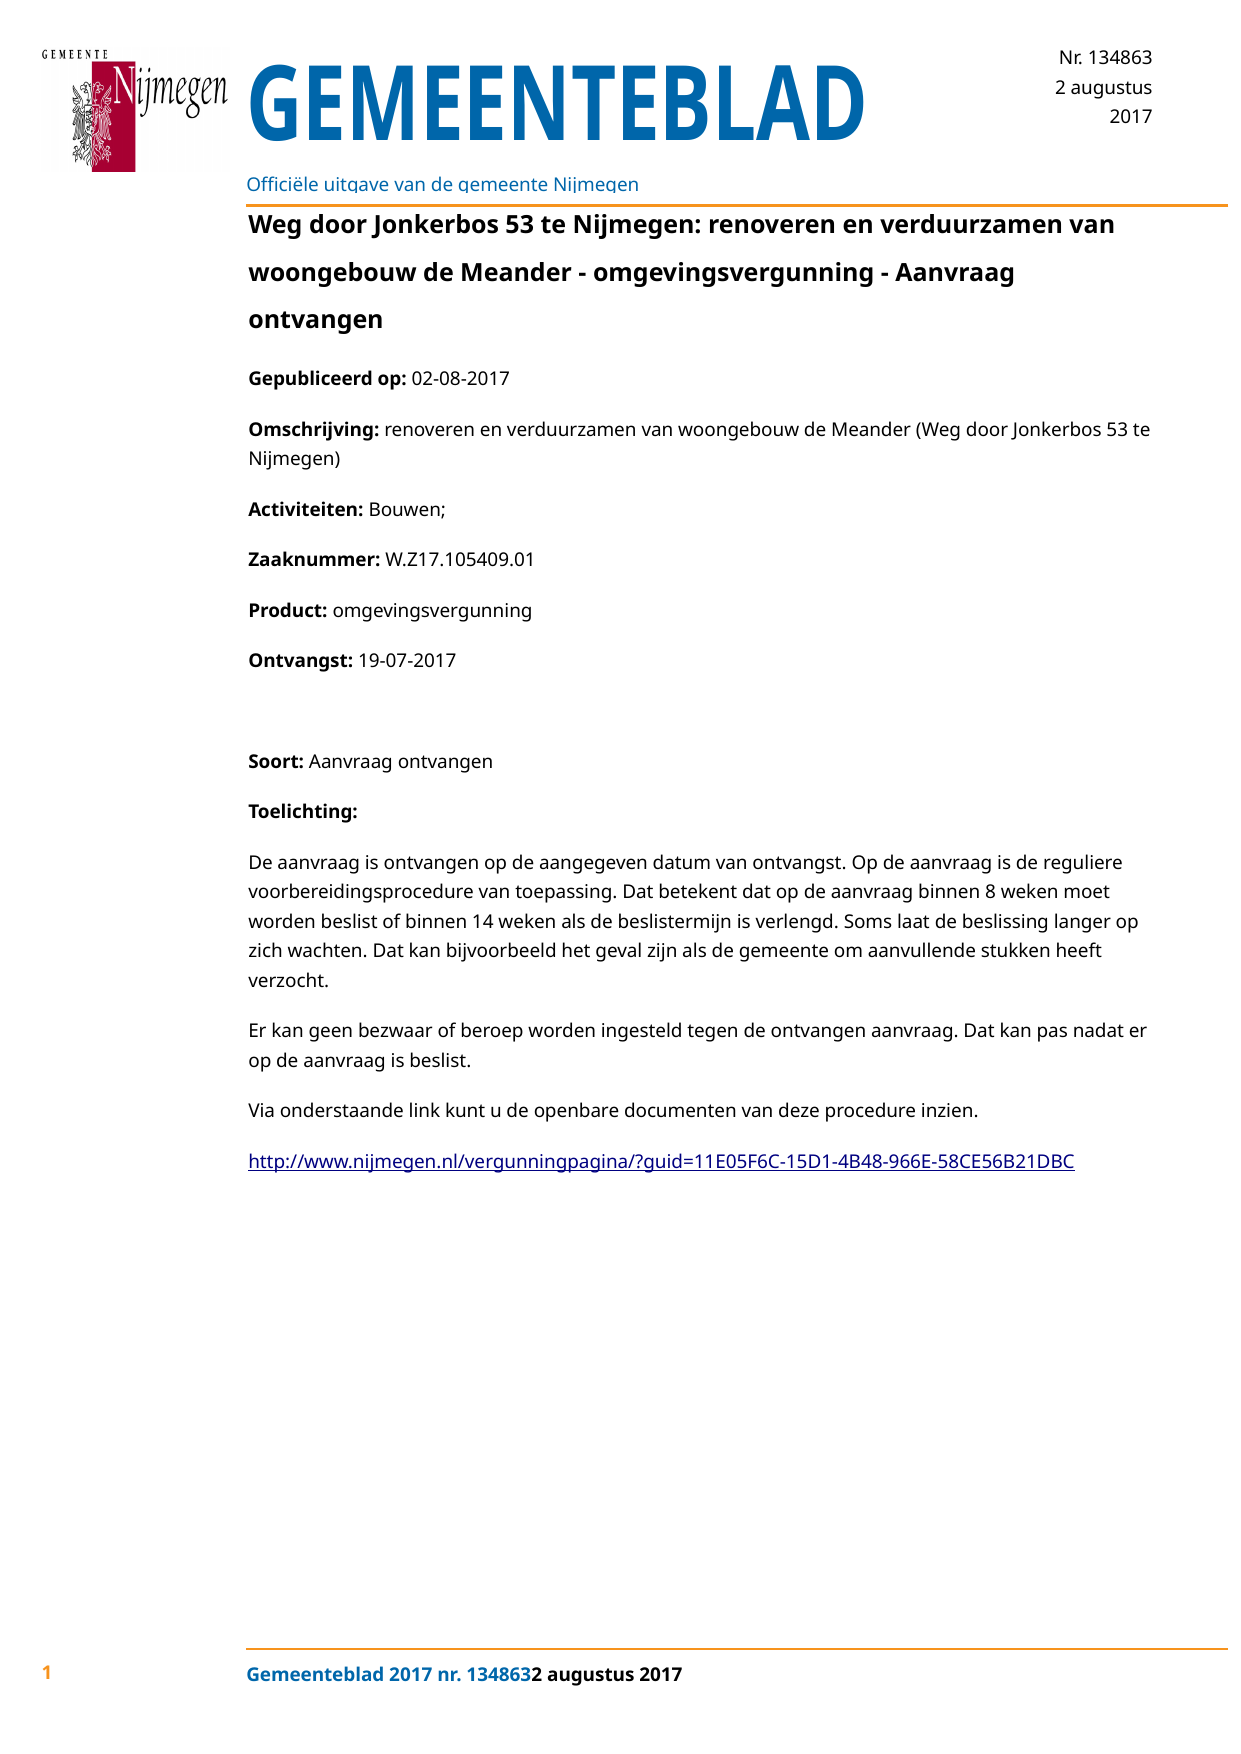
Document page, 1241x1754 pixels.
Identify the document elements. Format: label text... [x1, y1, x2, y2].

picture [41, 47, 231, 172]
text Zaaknummer: W.Z17.105409.01 [248, 546, 1152, 572]
text Via onderstaande link kunt u de openbare documenten van deze procedure inzien. [248, 1098, 1152, 1123]
text Ontvangst: 19-07-2017 [248, 647, 1152, 673]
text Soort: Aanvraag ontvangen [248, 748, 1152, 774]
text Weg door Jonkerbos 53 te Nijmegen: renoveren en verduurzamen van woongebouw de Meander - omgevingsvergunning - Aanvraag ontvangen [248, 207, 1152, 336]
text Activiteiten: Bouwen; [248, 496, 1152, 522]
text Gepubliceerd op: 02-08-2017 [248, 366, 1152, 391]
text Er kan geen bezwaar of beroep worden ingesteld tegen de ontvangen aanvraag. Dat kan pas nadat er op de aanvraag is beslist. [248, 1018, 1152, 1073]
text Toelichting: [248, 798, 1152, 824]
text Product: omgevingsvergunning [248, 597, 1152, 622]
text http://www.nijmegen.nl/vergunningpagina/?guid=11E05F6C-15D1-4B48-966E-58CE56B21DBC [248, 1148, 1152, 1174]
text Omschrijving: renoveren en verduurzamen van woongebouw de Meander (Weg door Jonkerbos 53 te Nijmegen) [248, 416, 1152, 471]
text De aanvraag is ontvangen op de aangegeven datum van ontvangst. Op de aanvraag is de reguliere voorbereidingsprocedure van toepassing. Dat betekent dat op de aanvraag binnen 8 weken moet worden beslist of binnen 14 weken als de beslistermijn is verlengd. Soms laat de beslissing langer op zich wachten. Dat kan bijvoorbeeld het geval zijn als de gemeente om aanvullende stukken heeft verzocht. [248, 849, 1152, 993]
